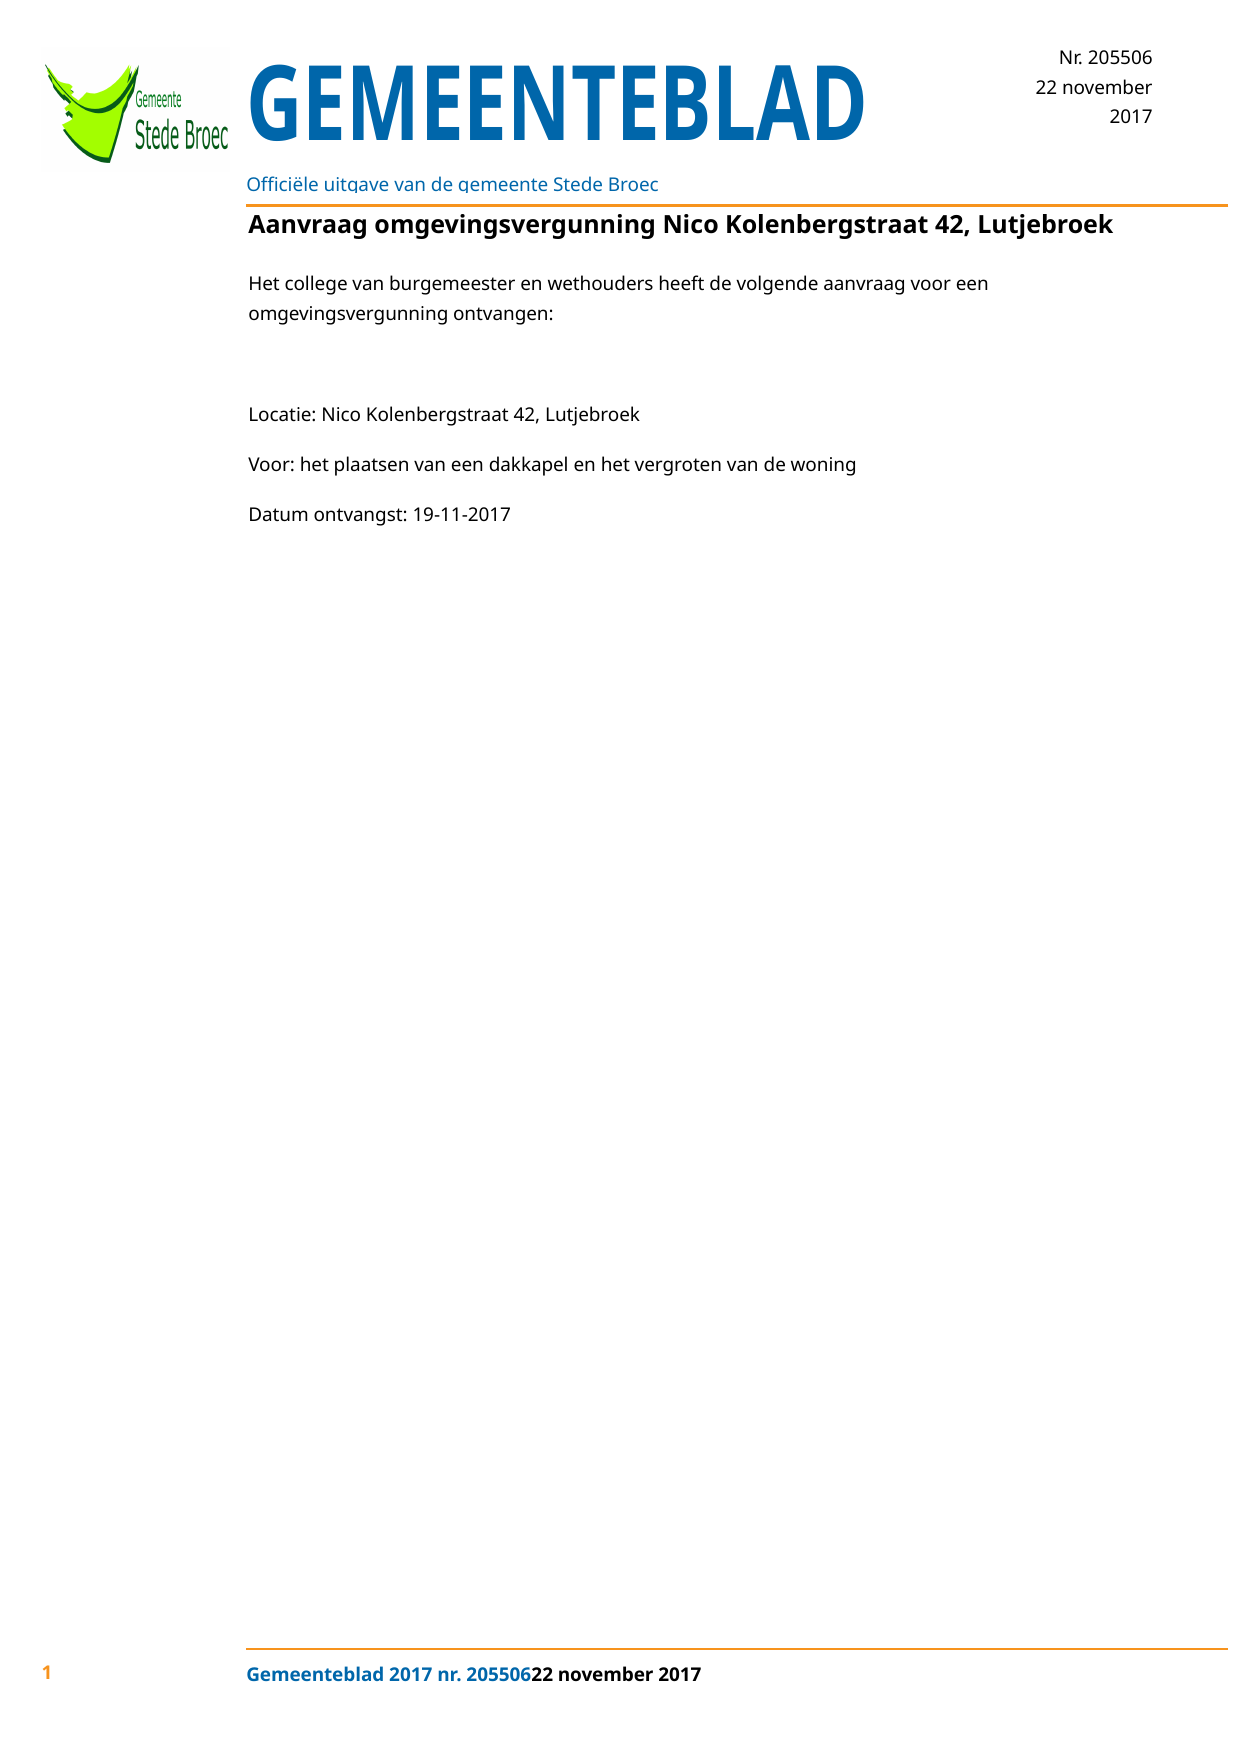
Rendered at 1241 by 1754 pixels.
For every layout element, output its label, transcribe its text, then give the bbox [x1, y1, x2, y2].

text Locatie: Nico Kolenbergstraat 42, Lutjebroek [248, 401, 1152, 426]
text Voor: het plaatsen van een dakkapel en het vergroten van de woning [248, 451, 1152, 477]
text Datum ontvangst: 19-11-2017 [248, 502, 1152, 527]
text Het college van burgemeester en wethouders heeft de volgende aanvraag voor een omgevingsvergunning ontvangen: [248, 270, 1152, 326]
text Aanvraag omgevingsvergunning Nico Kolenbergstraat 42, Lutjebroek [248, 207, 1152, 241]
picture [41, 47, 231, 172]
